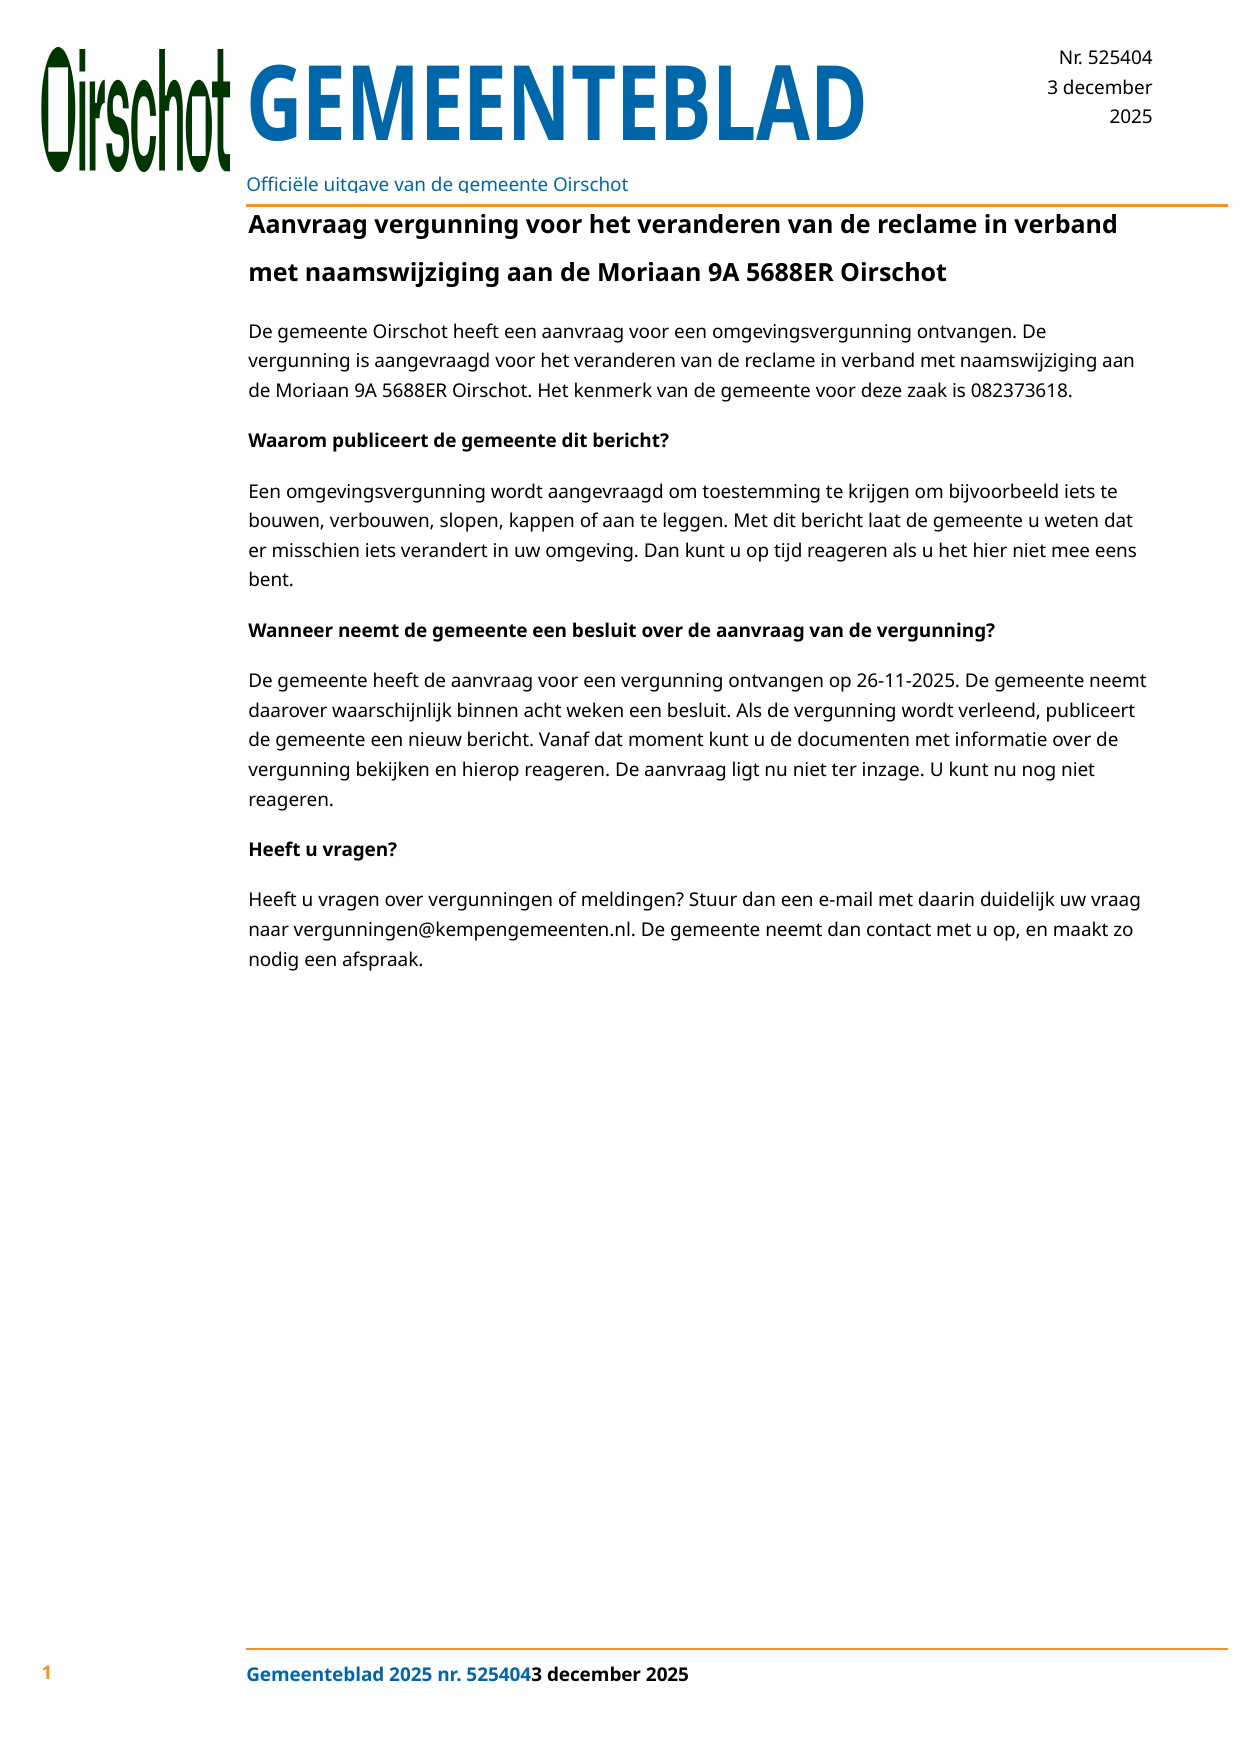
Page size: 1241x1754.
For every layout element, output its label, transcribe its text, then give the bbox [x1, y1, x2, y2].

picture [41, 47, 231, 172]
text De gemeente heeft de aanvraag voor een vergunning ontvangen op 26-11-2025. De gemeente neemt daarover waarschijnlijk binnen acht weken een besluit. Als de vergunning wordt verleend, publiceert de gemeente een nieuw bericht. Vanaf dat moment kunt u de documenten met informatie over de vergunning bekijken en hierop reageren. De aanvraag ligt nu niet ter inzage. U kunt nu nog niet reageren. [248, 667, 1152, 812]
text De gemeente Oirschot heeft een aanvraag voor een omgevingsvergunning ontvangen. De vergunning is aangevraagd voor het veranderen van de reclame in verband met naamswijziging aan de Moriaan 9A 5688ER Oirschot. Het kenmerk van de gemeente voor deze zaak is 082373618. [248, 318, 1152, 403]
text Heeft u vragen? [248, 836, 1152, 862]
text Waarom publiceert de gemeente dit bericht? [248, 427, 1152, 453]
text Heeft u vragen over vergunningen of meldingen? Stuur dan een e-mail met daarin duidelijk uw vraag naar vergunningen@kempengemeenten.nl. De gemeente neemt dan contact met u op, en maakt zo nodig een afspraak. [248, 887, 1152, 972]
text Aanvraag vergunning voor het veranderen van de reclame in verband met naamswijziging aan de Moriaan 9A 5688ER Oirschot [248, 207, 1152, 288]
text Wanneer neemt de gemeente een besluit over de aanvraag van de vergunning? [248, 617, 1152, 643]
text Een omgevingsvergunning wordt aangevraagd om toestemming te krijgen om bijvoorbeeld iets te bouwen, verbouwen, slopen, kappen of aan te leggen. Met dit bericht laat de gemeente u weten dat er misschien iets verandert in uw omgeving. Dan kunt u op tijd reageren als u het hier niet mee eens bent. [248, 478, 1152, 592]
